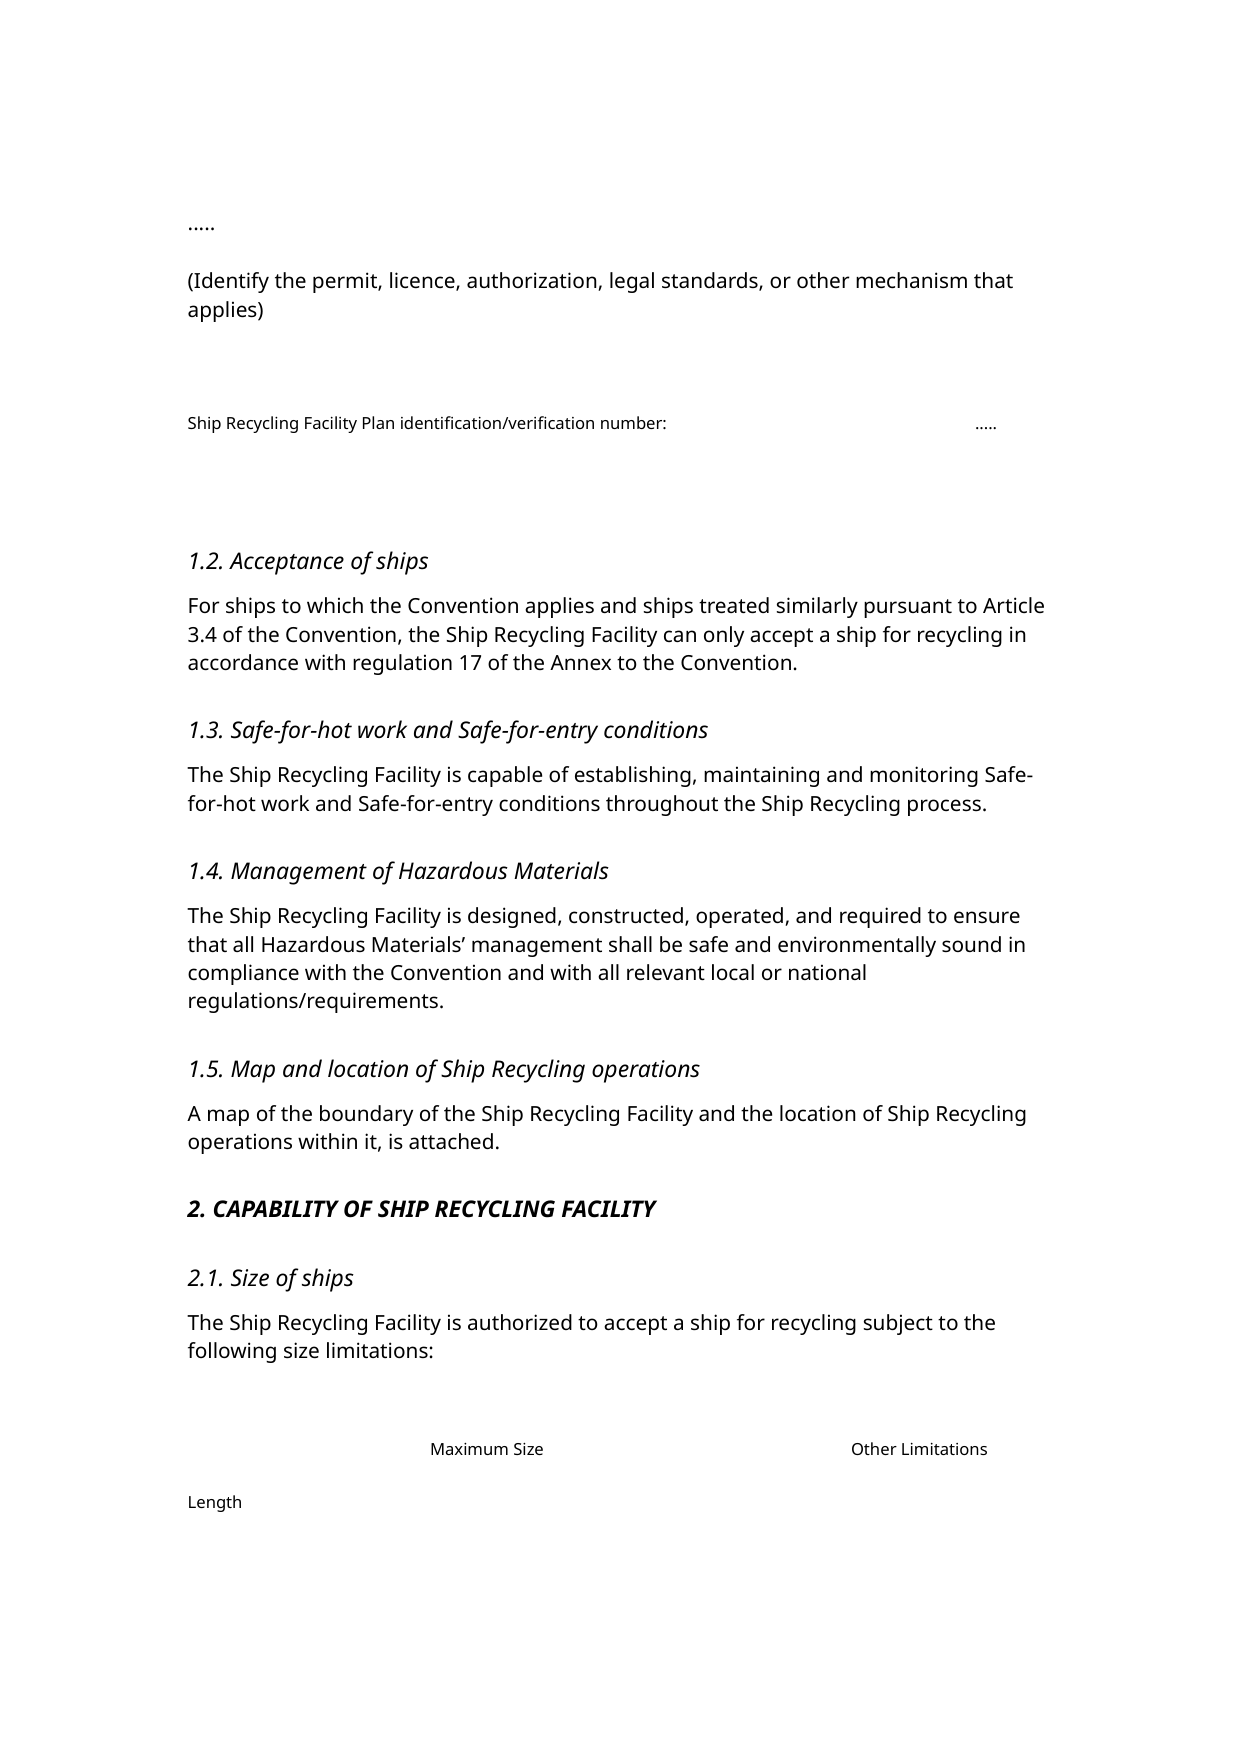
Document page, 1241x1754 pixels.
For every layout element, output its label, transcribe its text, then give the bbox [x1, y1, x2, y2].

subtitle 1.4. Management of Hazardous Materials [187, 855, 1053, 886]
text A map of the boundary of the Ship Recycling Facility and the location of Ship Recycling operations within it, is attached. [187, 1099, 1053, 1156]
text For ships to which the Convention applies and ships treated similarly pursuant to Article 3.4 of the Convention, the Ship Recycling Facility can only accept a ship for recycling in accordance with regulation 17 of the Annex to the Convention. [187, 592, 1053, 677]
text The Ship Recycling Facility is authorized to accept a ship for recycling subject to the following size limitations: [187, 1308, 1053, 1365]
table_header Other Limitations [790, 1438, 1053, 1491]
table_cell [790, 1491, 1053, 1549]
subtitle 2.1. Size of ships [187, 1262, 1053, 1293]
text The Ship Recycling Facility is capable of establishing, maintaining and monitoring Safe-for-hot work and Safe-for-entry conditions throughout the Ship Recycling process. [187, 761, 1053, 817]
table_cell ..... [975, 412, 1053, 464]
text The Ship Recycling Facility is designed, constructed, operated, and required to ensure that all Hazardous Materials’ management shall be safe and environmentally sound in compliance with the Convention and with all relevant local or national regulations/requirements. [187, 901, 1053, 1015]
table_cell Ship Recycling Facility Plan identification/verification number: [188, 412, 975, 464]
table_cell [188, 353, 975, 412]
table_header Maximum Size [188, 1438, 790, 1491]
table_header ..... [188, 208, 1053, 266]
subtitle 1.5. Map and location of Ship Recycling operations [187, 1052, 1053, 1084]
subtitle 2. CAPABILITY OF SHIP RECYCLING FACILITY [187, 1193, 1053, 1224]
table_cell [975, 353, 1053, 412]
subtitle 1.3. Safe-for-hot work and Safe-for-entry conditions [187, 714, 1053, 746]
table_cell (Identify the permit, licence, authorization, legal standards, or other mechanism that applies) [188, 266, 1053, 353]
table_cell Length [188, 1491, 528, 1549]
subtitle 1.2. Acceptance of ships [187, 545, 1053, 577]
table_cell [528, 1491, 790, 1549]
